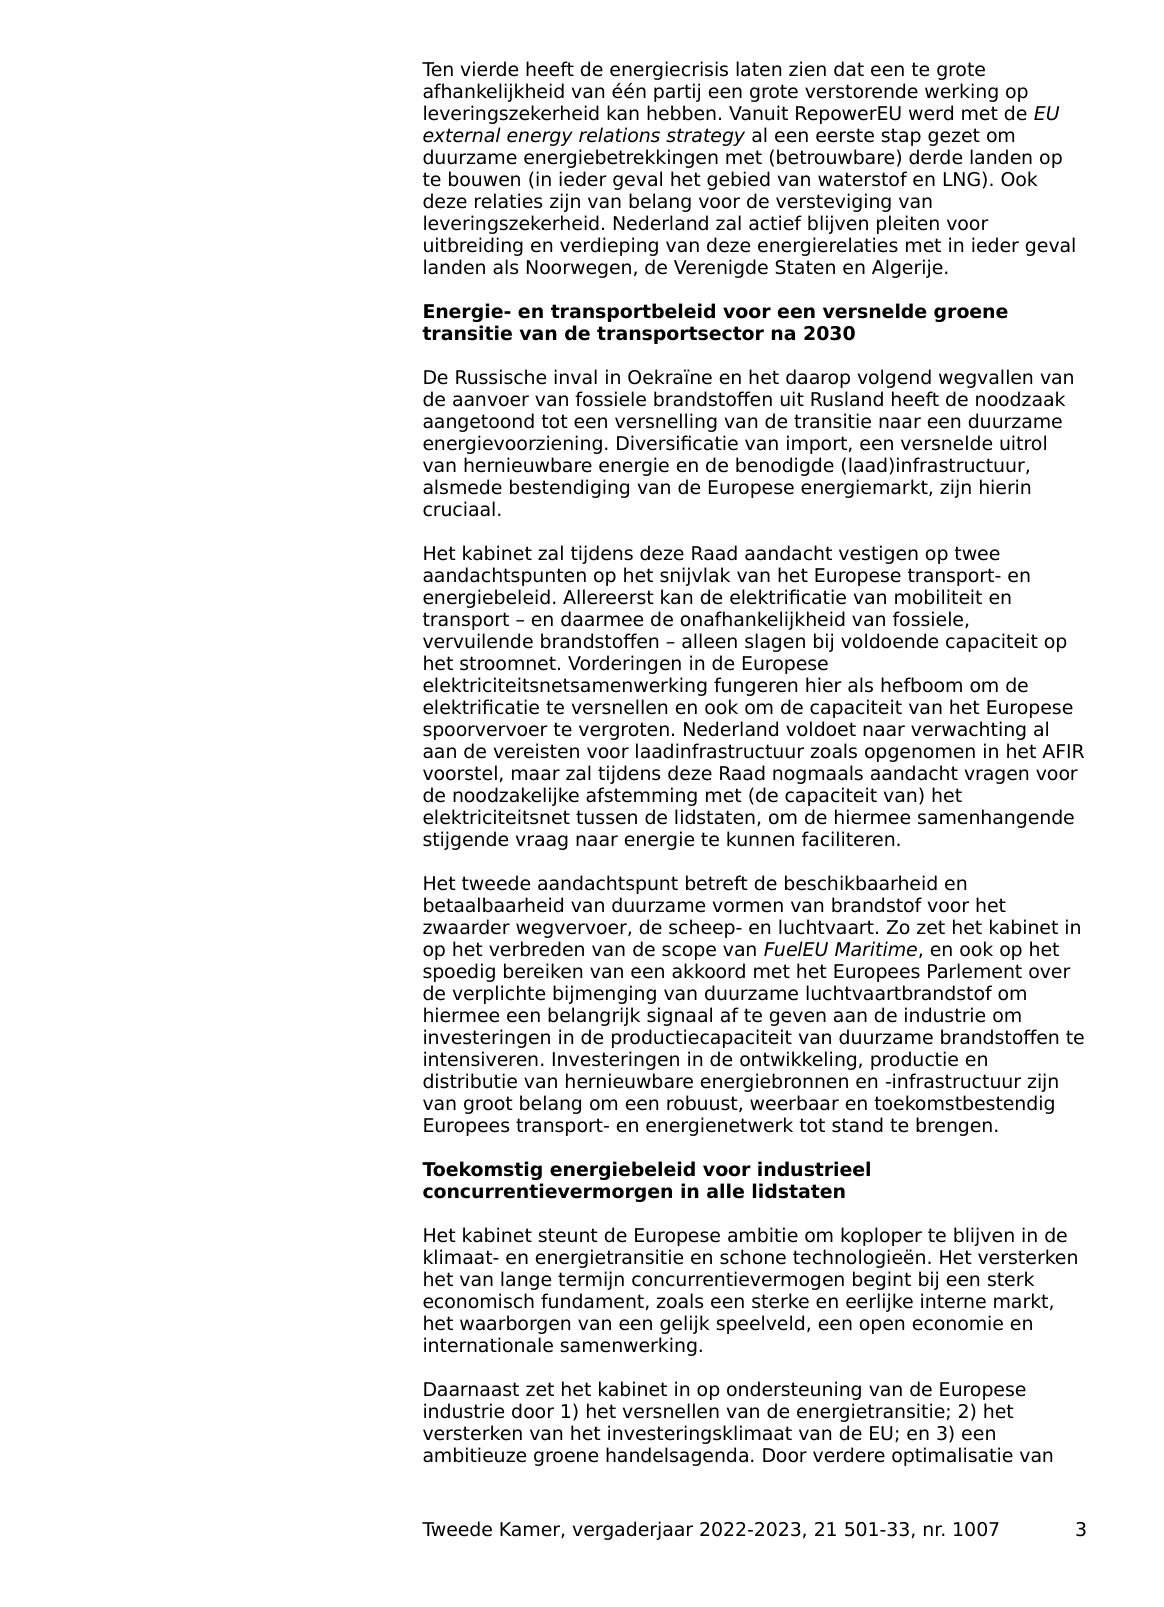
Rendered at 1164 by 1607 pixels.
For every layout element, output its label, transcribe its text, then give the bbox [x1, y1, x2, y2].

text Het kabinet zal tijdens deze Raad aandacht vestigen op twee aandachtspunten op het snijvlak van het Europese transport- en energiebeleid. Allereerst kan de elektrificatie van mobiliteit en transport – en daarmee de onafhankelijkheid van fossiele, vervuilende brandstoffen – alleen slagen bij voldoende capaciteit op het stroomnet. Vorderingen in de Europese elektriciteitsnetsamenwerking fungeren hier als hefboom om de elektrificatie te versnellen en ook om de capaciteit van het Europese spoorvervoer te vergroten. Nederland voldoet naar verwachting al aan de vereisten voor laadinfrastructuur zoals opgenomen in het AFIR voorstel, maar zal tijdens deze Raad nogmaals aandacht vragen voor de noodzakelijke afstemming met (de capaciteit van) het elektriciteitsnet tussen de lidstaten, om de hiermee samenhangende stijgende vraag naar energie te kunnen faciliteren. [422, 543, 1087, 851]
text Het kabinet steunt de Europese ambitie om koploper te blijven in de klimaat- en energietransitie en schone technologieën. Het versterken het van lange termijn concurrentievermogen begint bij een sterk economisch fundament, zoals een sterke en eerlijke interne markt, het waarborgen van een gelijk speelveld, een open economie en internationale samenwerking. [422, 1225, 1087, 1357]
subtitle Toekomstig energiebeleid voor industrieel concurrentievermorgen in alle lidstaten [422, 1159, 1087, 1203]
text Daarnaast zet het kabinet in op ondersteuning van de Europese industrie door 1) het versnellen van de energietransitie; 2) het versterken van het investeringsklimaat van de EU; en 3) een ambitieuze groene handelsagenda. Door verdere optimalisatie van [422, 1379, 1087, 1467]
text Het tweede aandachtspunt betreft de beschikbaarheid en betaalbaarheid van duurzame vormen van brandstof voor het zwaarder wegvervoer, de scheep- en luchtvaart. Zo zet het kabinet in op het verbreden van de scope van FuelEU Maritime, en ook op het spoedig bereiken van een akkoord met het Europees Parlement over de verplichte bijmenging van duurzame luchtvaartbrandstof om hiermee een belangrijk signaal af te geven aan de industrie om investeringen in de productiecapaciteit van duurzame brandstoffen te intensiveren. Investeringen in de ontwikkeling, productie en distributie van hernieuwbare energiebronnen en -infrastructuur zijn van groot belang om een robuust, weerbaar en toekomstbestendig Europees transport- en energienetwerk tot stand te brengen. [422, 873, 1087, 1137]
text De Russische inval in Oekraïne en het daarop volgend wegvallen van de aanvoer van fossiele brandstoffen uit Rusland heeft de noodzaak aangetoond tot een versnelling van de transitie naar een duurzame energievoorziening. Diversificatie van import, een versnelde uitrol van hernieuwbare energie en de benodigde (laad)infrastructuur, alsmede bestendiging van de Europese energiemarkt, zijn hierin cruciaal. [422, 367, 1087, 521]
subtitle Energie- en transportbeleid voor een versnelde groene transitie van de transportsector na 2030 [422, 301, 1087, 345]
text Ten vierde heeft de energiecrisis laten zien dat een te grote afhankelijkheid van één partij een grote verstorende werking op leveringszekerheid kan hebben. Vanuit RepowerEU werd met de EU external energy relations strategy al een eerste stap gezet om duurzame energiebetrekkingen met (betrouwbare) derde landen op te bouwen (in ieder geval het gebied van waterstof en LNG). Ook deze relaties zijn van belang voor de versteviging van leveringszekerheid. Nederland zal actief blijven pleiten voor uitbreiding en verdieping van deze energierelaties met in ieder geval landen als Noorwegen, de Verenigde Staten en Algerije. [422, 59, 1087, 279]
